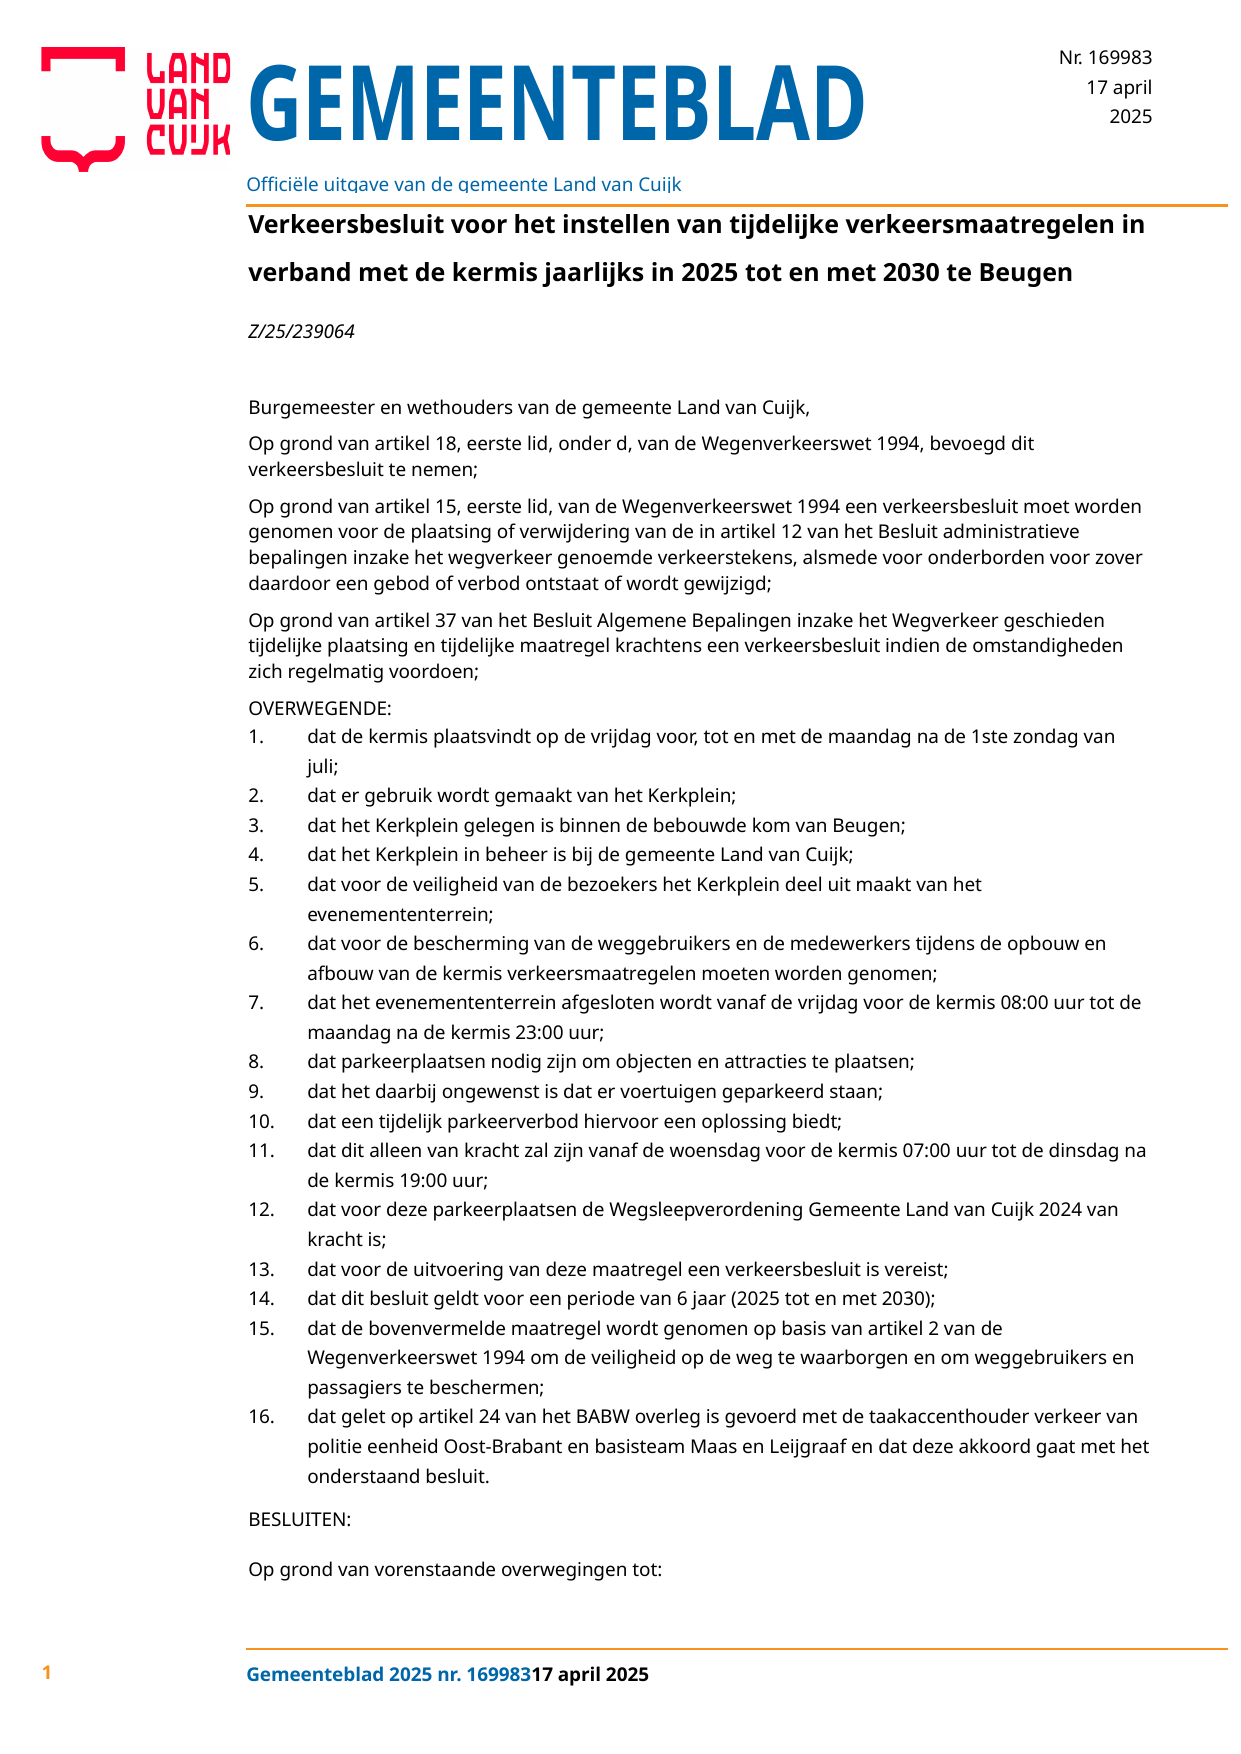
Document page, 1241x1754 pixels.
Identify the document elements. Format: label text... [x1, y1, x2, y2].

text Burgemeester en wethouders van de gemeente Land van Cuijk, [248, 394, 1152, 420]
list dat de bovenvermelde maatregel wordt genomen op basis van artikel 2 van de Wegenverkeerswet 1994 om de veiligheid op de weg te waarborgen en om weggebruikers en passagiers te beschermen; [248, 1315, 1152, 1400]
list dat het Kerkplein gelegen is binnen de bebouwde kom van Beugen; [248, 812, 1152, 838]
text Op grond van vorenstaande overwegingen tot: [248, 1557, 1152, 1582]
list dat voor de veiligheid van de bezoekers het Kerkplein deel uit maakt van het evenemententerrein; [248, 871, 1152, 927]
list dat voor de uitvoering van deze maatregel een verkeersbesluit is vereist; [248, 1256, 1152, 1282]
list dat voor de bescherming van de weggebruikers en de medewerkers tijdens de opbouw en afbouw van de kermis verkeersmaatregelen moeten worden genomen; [248, 930, 1152, 986]
list dat er gebruik wordt gemaakt van het Kerkplein; [248, 782, 1152, 808]
list dat voor deze parkeerplaatsen de Wegsleepverordening Gemeente Land van Cuijk 2024 van kracht is; [248, 1197, 1152, 1252]
text Op grond van artikel 37 van het Besluit Algemene Bepalingen inzake het Wegverkeer geschieden tijdelijke plaatsing en tijdelijke maatregel krachtens een verkeersbesluit indien de omstandigheden zich regelmatig voordoen; [248, 607, 1152, 684]
text Verkeersbesluit voor het instellen van tijdelijke verkeersmaatregelen in verband met de kermis jaarlijks in 2025 tot en met 2030 te Beugen [248, 207, 1152, 288]
list dat een tijdelijk parkeerverbod hiervoor een oplossing biedt; [248, 1108, 1152, 1134]
list dat de kermis plaatsvindt op de vrijdag voor, tot en met de maandag na de 1ste zondag van juli; [248, 723, 1152, 779]
list dat dit alleen van kracht zal zijn vanaf de woensdag voor de kermis 07:00 uur tot de dinsdag na de kermis 19:00 uur; [248, 1137, 1152, 1193]
text Op grond van artikel 15, eerste lid, van de Wegenverkeerswet 1994 een verkeersbesluit moet worden genomen voor de plaatsing of verwijdering van de in artikel 12 van het Besluit administratieve bepalingen inzake het wegverkeer genoemde verkeerstekens, alsmede voor onderborden voor zover daardoor een gebod of verbod ontstaat of wordt gewijzigd; [248, 493, 1152, 596]
text Op grond van artikel 18, eerste lid, onder d, van de Wegenverkeerswet 1994, bevoegd dit verkeersbesluit te nemen; [248, 431, 1152, 482]
picture [41, 47, 231, 172]
list dat dit besluit geldt voor een periode van 6 jaar (2025 tot en met 2030); [248, 1285, 1152, 1311]
list dat het Kerkplein in beheer is bij de gemeente Land van Cuijk; [248, 842, 1152, 867]
text OVERWEGENDE: [248, 695, 1152, 721]
list dat parkeerplaatsen nodig zijn om objecten en attracties te plaatsen; [248, 1049, 1152, 1074]
list dat het daarbij ongewenst is dat er voertuigen geparkeerd staan; [248, 1078, 1152, 1104]
text BESLUITEN: [248, 1506, 1152, 1532]
list dat gelet op artikel 24 van het BABW overleg is gevoerd met de taakaccenthouder verkeer van politie eenheid Oost-Brabant en basisteam Maas en Leijgraaf en dat deze akkoord gaat met het onderstaand besluit. [248, 1404, 1152, 1489]
list dat het evenemententerrein afgesloten wordt vanaf de vrijdag voor de kermis 08:00 uur tot de maandag na de kermis 23:00 uur; [248, 989, 1152, 1045]
text Z/25/239064 [248, 318, 1152, 344]
